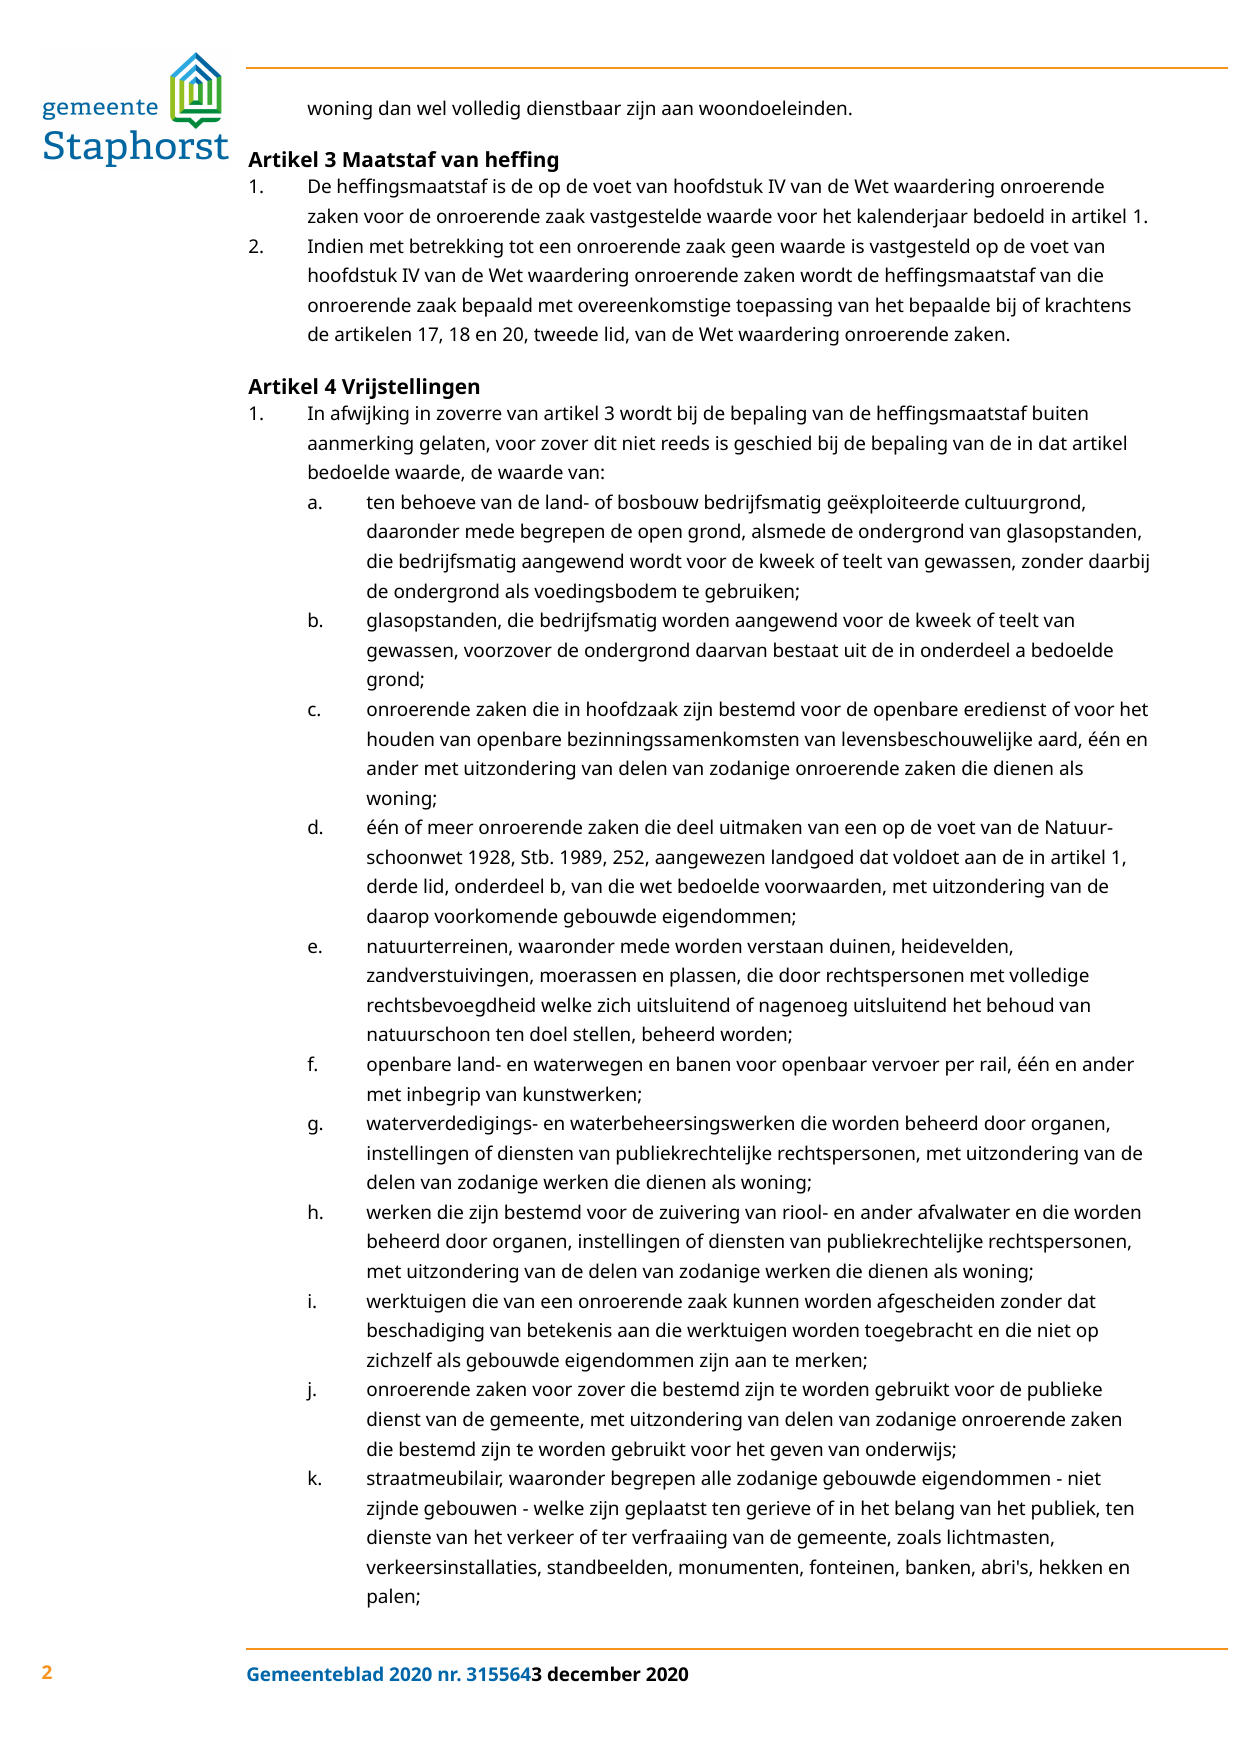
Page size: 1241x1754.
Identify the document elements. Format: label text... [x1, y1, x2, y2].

list glasopstanden, die bedrijfsmatig worden aangewend voor de kweek of teelt van gewassen, voorzover de ondergrond daarvan bestaat uit de in onderdeel a bedoelde grond; [307, 607, 1152, 692]
list De heffingsmaatstaf is de op de voet van hoofdstuk IV van de Wet waardering onroerende zaken voor de onroerende zaak vastgestelde waarde voor het kalenderjaar bedoeld in artikel 1. [248, 174, 1152, 229]
list woning dan wel volledig dienstbaar zijn aan woondoeleinden. [248, 95, 1152, 121]
text Artikel 4 Vrijstellingen [248, 372, 1152, 400]
list onroerende zaken die in hoofdzaak zijn bestemd voor de openbare eredienst of voor het houden van openbare bezinningssamenkomsten van levensbeschouwelijke aard, één en ander met uitzondering van delen van zodanige onroerende zaken die dienen als woning; [307, 696, 1152, 811]
list onroerende zaken voor zover die bestemd zijn te worden gebruikt voor de publieke dienst van de gemeente, met uitzondering van delen van zodanige onroerende zaken die bestemd zijn te worden gebruikt voor het geven van onderwijs; [307, 1377, 1152, 1462]
picture [41, 47, 231, 172]
list werken die zijn bestemd voor de zuivering van riool- en ander afvalwater en die worden beheerd door organen, instellingen of diensten van publiekrechtelijke rechtspersonen, met uitzondering van de delen van zodanige werken die dienen als woning; [307, 1199, 1152, 1284]
text Artikel 3 Maatstaf van heffing [248, 145, 1152, 174]
list In afwijking in zoverre van artikel 3 wordt bij de bepaling van de heffingsmaatstaf buiten aanmerking gelaten, voor zover dit niet reeds is geschied bij de bepaling van de in dat artikel bedoelde waarde, de waarde van: [248, 400, 1152, 485]
list Indien met betrekking tot een onroerende zaak geen waarde is vastgesteld op de voet van hoofdstuk IV van de Wet waardering onroerende zaken wordt de heffingsmaatstaf van die onroerende zaak bepaald met overeenkomstige toepassing van het bepaalde bij of krachtens de artikelen 17, 18 en 20, tweede lid, van de Wet waardering onroerende zaken. [248, 233, 1152, 347]
list natuurterreinen, waaronder mede worden verstaan duinen, heidevelden, zandverstuivingen, moerassen en plassen, die door rechtspersonen met volledige rechtsbevoegdheid welke zich uitsluitend of nagenoeg uitsluitend het behoud van natuurschoon ten doel stellen, beheerd worden; [307, 933, 1152, 1047]
list één of meer onroerende zaken die deel uitmaken van een op de voet van de Natuur-schoonwet 1928, Stb. 1989, 252, aangewezen landgoed dat voldoet aan de in artikel 1, derde lid, onderdeel b, van die wet bedoelde voorwaarden, met uitzondering van de daarop voorkomende gebouwde eigendommen; [307, 814, 1152, 929]
list straatmeubilair, waaronder begrepen alle zodanige gebouwde eigendommen - niet zijnde gebouwen - welke zijn geplaatst ten gerieve of in het belang van het publiek, ten dienste van het verkeer of ter verfraaiing van de gemeente, zoals lichtmasten, verkeersinstallaties, standbeelden, monumenten, fonteinen, banken, abri's, hekken en palen; [307, 1465, 1152, 1609]
list waterverdedigings- en waterbeheersingswerken die worden beheerd door organen, instellingen of diensten van publiekrechtelijke rechtspersonen, met uitzondering van de delen van zodanige werken die dienen als woning; [307, 1110, 1152, 1195]
list openbare land- en waterwegen en banen voor openbaar vervoer per rail, één en ander met inbegrip van kunstwerken; [307, 1051, 1152, 1107]
list ten behoeve van de land- of bosbouw bedrijfsmatig geëxploiteerde cultuurgrond, daaronder mede begrepen de open grond, alsmede de ondergrond van glasopstanden, die bedrijfsmatig aangewend wordt voor de kweek of teelt van gewassen, zonder daarbij de ondergrond als voedingsbodem te gebruiken; [307, 489, 1152, 604]
list werktuigen die van een onroerende zaak kunnen worden afgescheiden zonder dat beschadiging van betekenis aan die werktuigen worden toegebracht en die niet op zichzelf als gebouwde eigendommen zijn aan te merken; [307, 1288, 1152, 1373]
